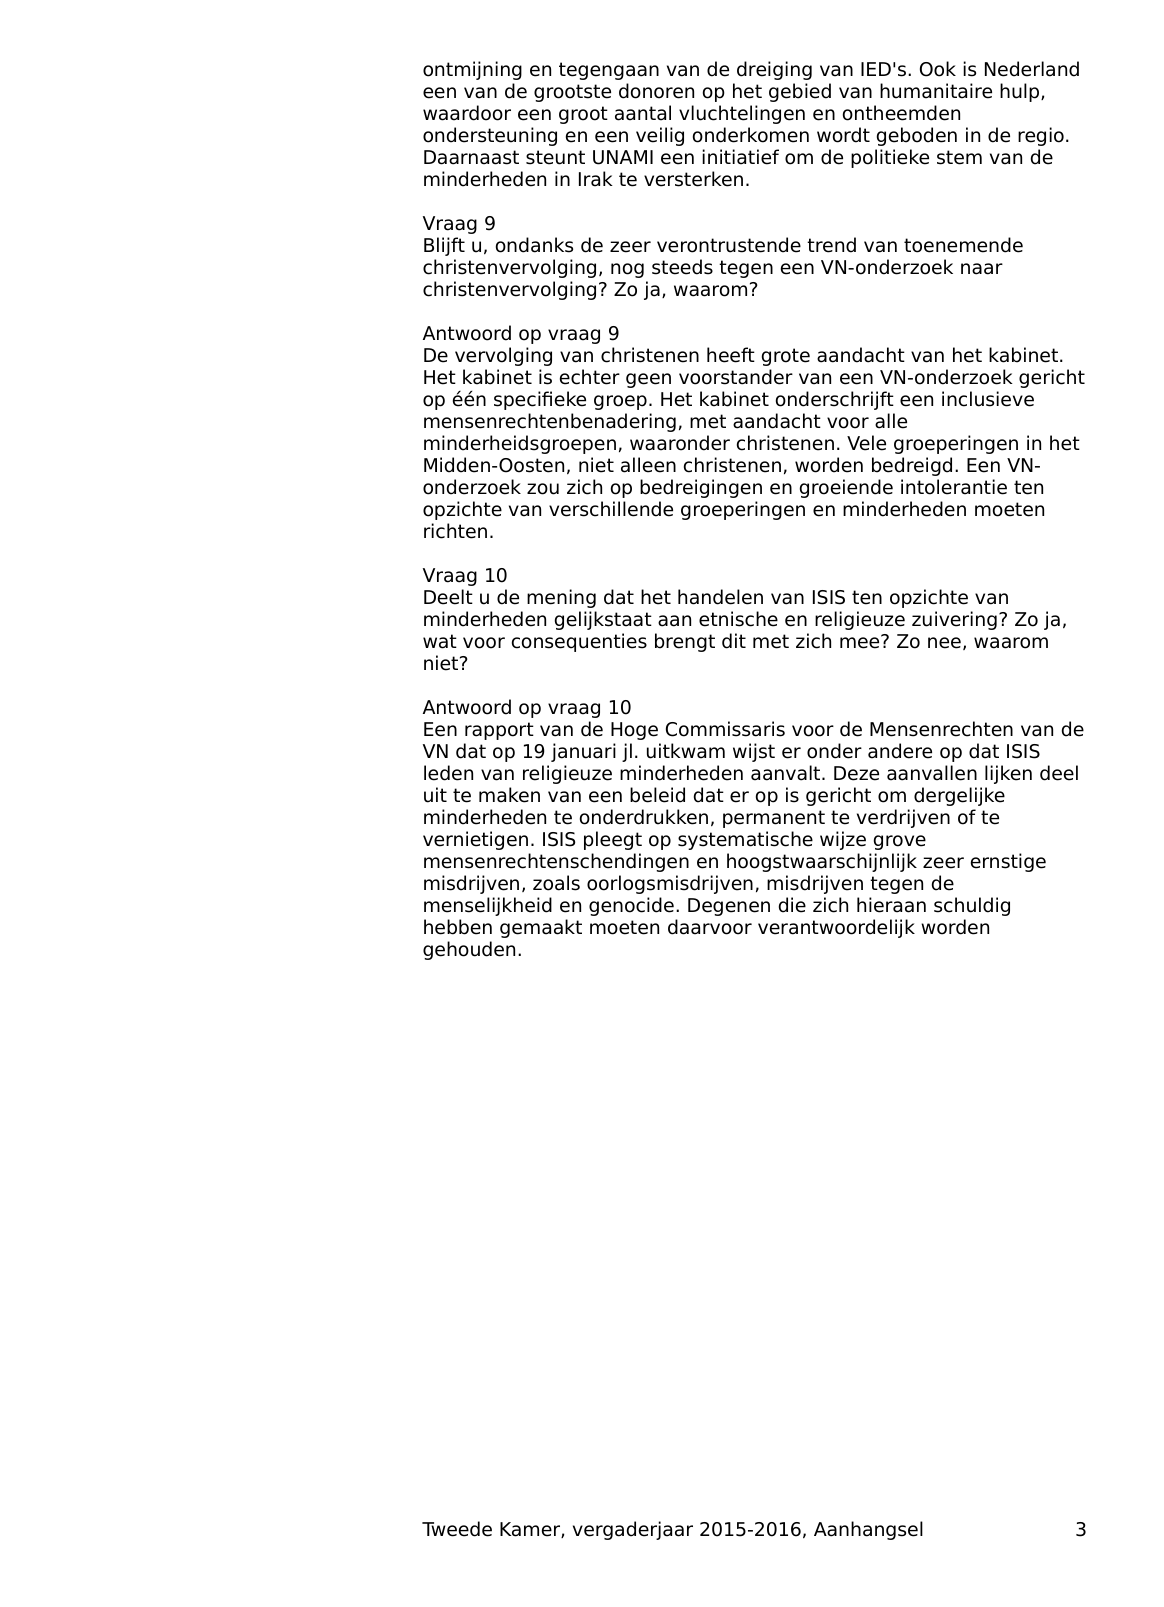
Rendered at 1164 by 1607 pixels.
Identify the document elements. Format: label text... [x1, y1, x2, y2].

text Antwoord op vraag 9 [422, 323, 1087, 345]
text Vraag 9 [422, 213, 1087, 235]
text Deelt u de mening dat het handelen van ISIS ten opzichte van minderheden gelijkstaat aan etnische en religieuze zuivering? Zo ja, wat voor consequenties brengt dit met zich mee? Zo nee, waarom niet? [422, 587, 1087, 675]
text Een rapport van de Hoge Commissaris voor de Mensenrechten van de VN dat op 19 januari jl. uitkwam wijst er onder andere op dat ISIS leden van religieuze minderheden aanvalt. Deze aanvallen lijken deel uit te maken van een beleid dat er op is gericht om dergelijke minderheden te onderdrukken, permanent te verdrijven of te vernietigen. ISIS pleegt op systematische wijze grove mensenrechtenschendingen en hoogstwaarschijnlijk zeer ernstige misdrijven, zoals oorlogsmisdrijven, misdrijven tegen de menselijkheid en genocide. Degenen die zich hieraan schuldig hebben gemaakt moeten daarvoor verantwoordelijk worden gehouden. [422, 719, 1087, 961]
text Antwoord op vraag 10 [422, 697, 1087, 719]
text ontmijning en tegengaan van de dreiging van IED's. Ook is Nederland een van de grootste donoren op het gebied van humanitaire hulp, waardoor een groot aantal vluchtelingen en ontheemden ondersteuning en een veilig onderkomen wordt geboden in de regio. Daarnaast steunt UNAMI een initiatief om de politieke stem van de minderheden in Irak te versterken. [422, 59, 1087, 191]
text Vraag 10 [422, 565, 1087, 587]
text Blijft u, ondanks de zeer verontrustende trend van toenemende christenvervolging, nog steeds tegen een VN-onderzoek naar christenvervolging? Zo ja, waarom? [422, 235, 1087, 301]
text De vervolging van christenen heeft grote aandacht van het kabinet. Het kabinet is echter geen voorstander van een VN-onderzoek gericht op één specifieke groep. Het kabinet onderschrijft een inclusieve mensenrechtenbenadering, met aandacht voor alle minderheidsgroepen, waaronder christenen. Vele groeperingen in het Midden-Oosten, niet alleen christenen, worden bedreigd. Een VN-onderzoek zou zich op bedreigingen en groeiende intolerantie ten opzichte van verschillende groeperingen en minderheden moeten richten. [422, 345, 1087, 543]
